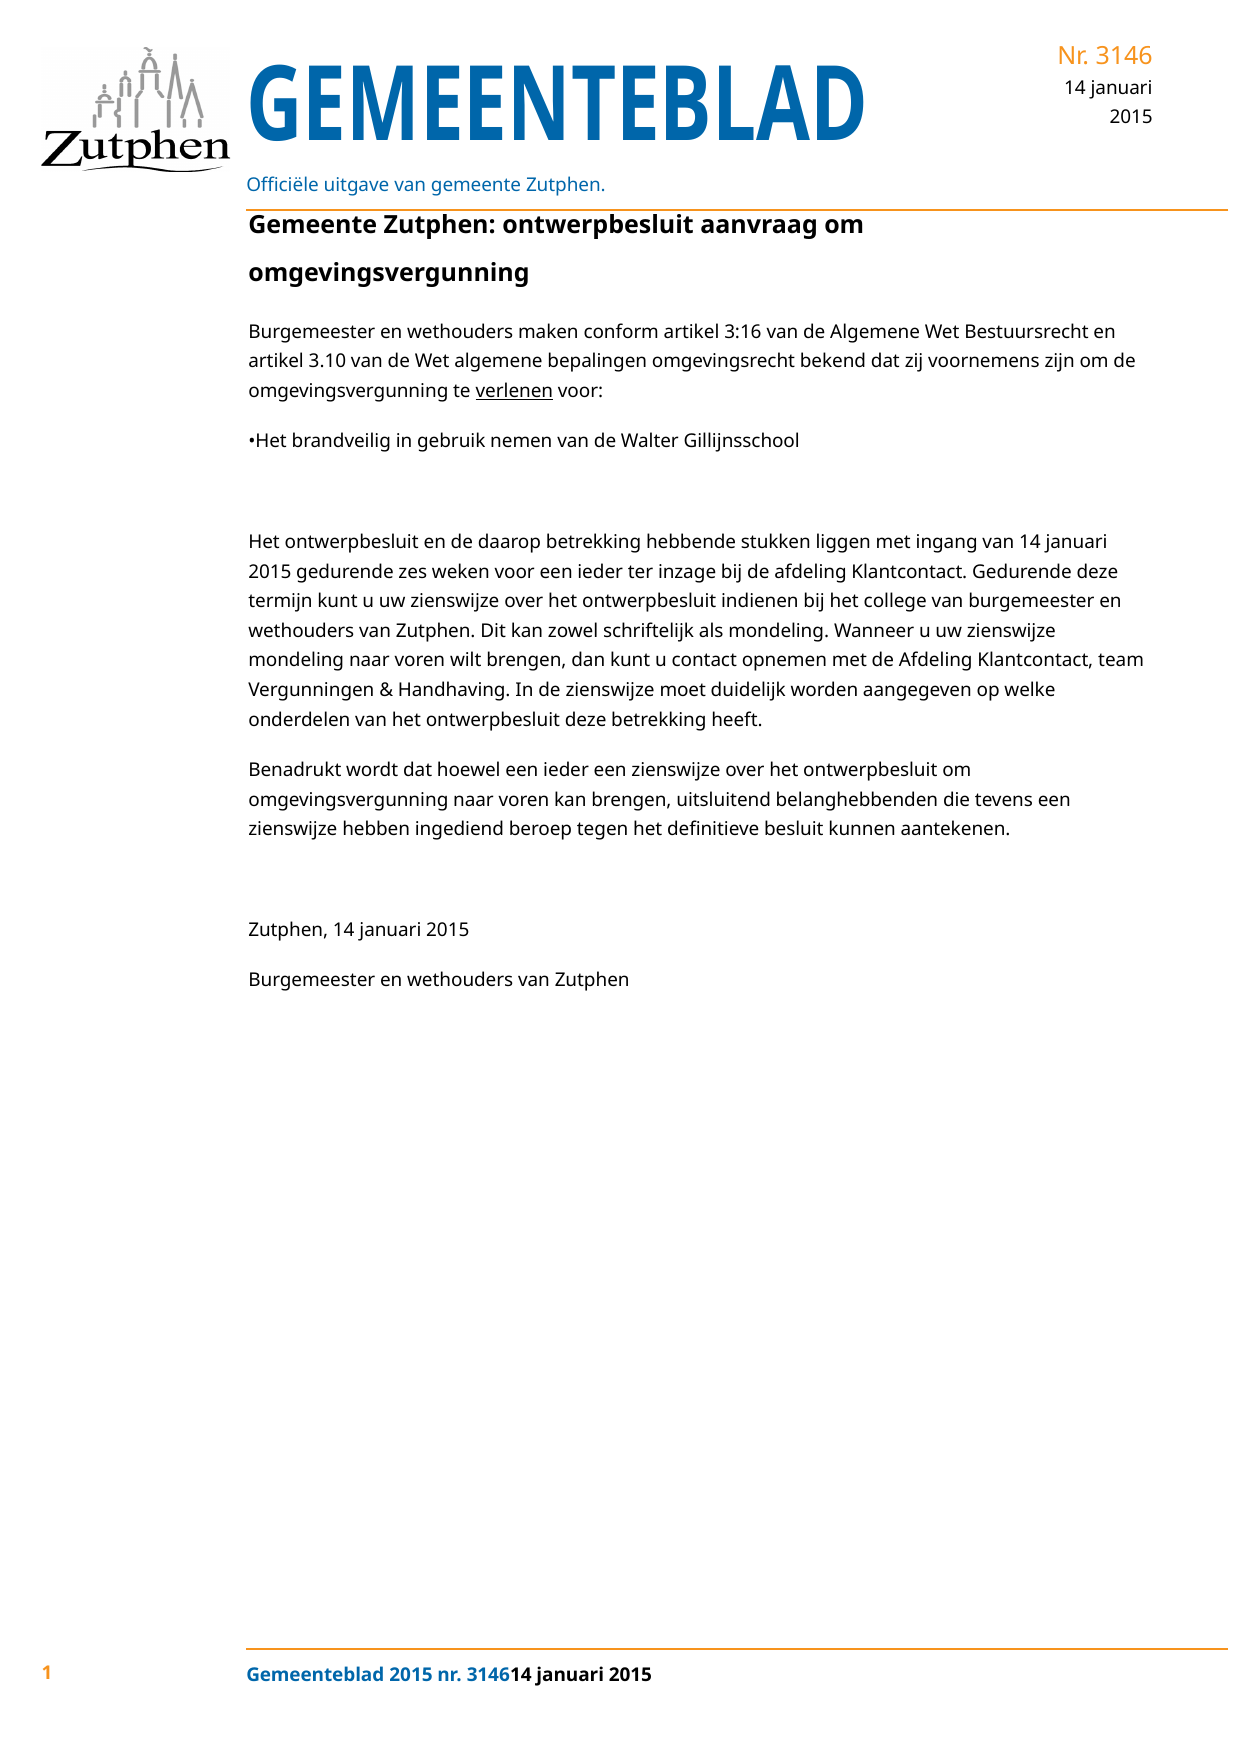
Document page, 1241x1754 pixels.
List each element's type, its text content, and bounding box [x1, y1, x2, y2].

text Zutphen, 14 januari 2015 [248, 916, 1152, 942]
text Gemeente Zutphen: ontwerpbesluit aanvraag om omgevingsvergunning [248, 211, 1152, 288]
text Burgemeester en wethouders van Zutphen [248, 967, 1152, 992]
text Benadrukt wordt dat hoewel een ieder een zienswijze over het ontwerpbesluit om omgevingsvergunning naar voren kan brengen, uitsluitend belanghebbenden die tevens een zienswijze hebben ingediend beroep tegen het definitieve besluit kunnen aantekenen. [248, 756, 1152, 841]
picture [41, 47, 231, 172]
text •Het brandveilig in gebruik nemen van de Walter Gillijnsschool [248, 427, 1152, 453]
text Burgemeester en wethouders maken conform artikel 3:16 van de Algemene Wet Bestuursrecht en artikel 3.10 van de Wet algemene bepalingen omgevingsrecht bekend dat zij voornemens zijn om de omgevingsvergunning te verlenen voor: [248, 318, 1152, 403]
text Het ontwerpbesluit en de daarop betrekking hebbende stukken liggen met ingang van 14 januari 2015 gedurende zes weken voor een ieder ter inzage bij de afdeling Klantcontact. Gedurende deze termijn kunt u uw zienswijze over het ontwerpbesluit indienen bij het college van burgemeester en wethouders van Zutphen. Dit kan zowel schriftelijk als mondeling. Wanneer u uw zienswijze mondeling naar voren wilt brengen, dan kunt u contact opnemen met de Afdeling Klantcontact, team Vergunningen & Handhaving. In de zienswijze moet duidelijk worden aangegeven op welke onderdelen van het ontwerpbesluit deze betrekking heeft. [248, 528, 1152, 732]
